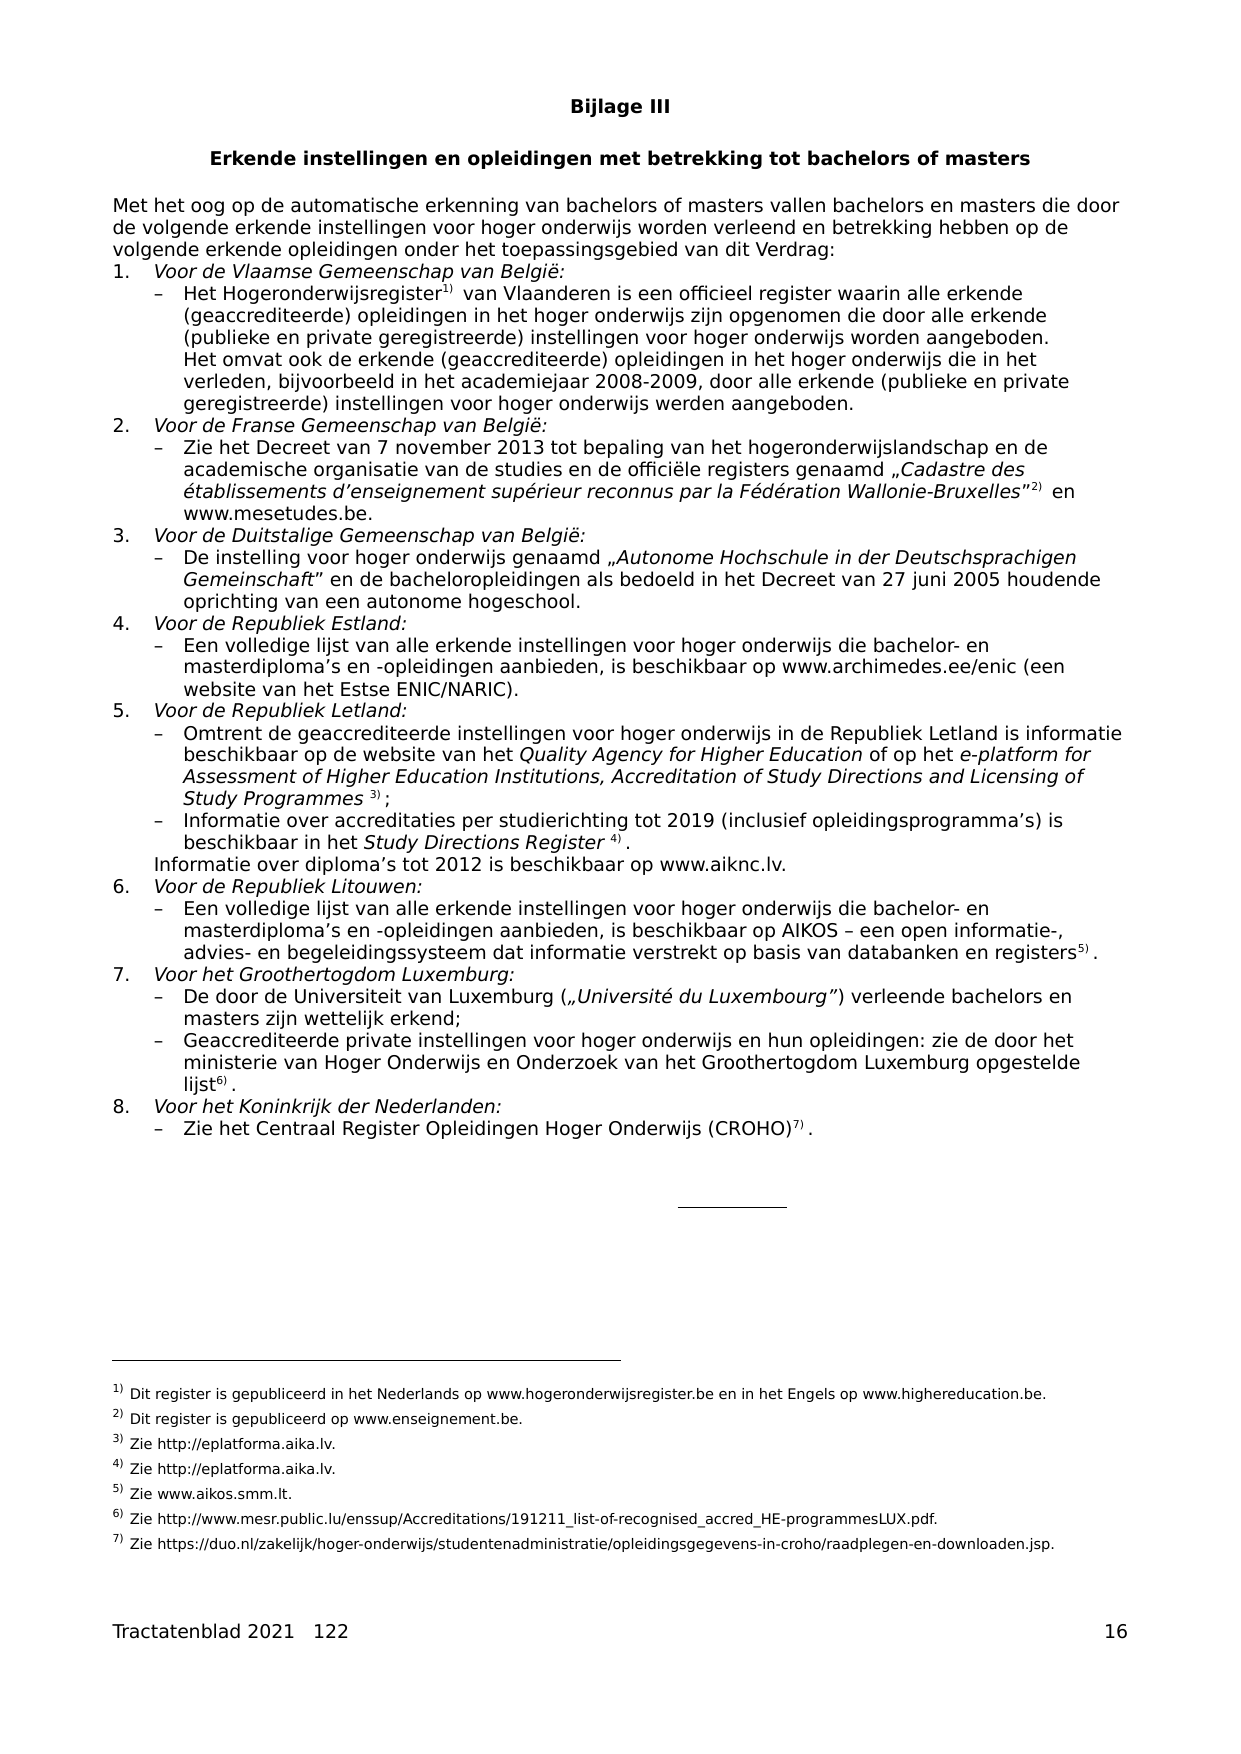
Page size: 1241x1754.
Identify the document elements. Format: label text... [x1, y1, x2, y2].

text Dit register is gepubliceerd op www.enseignement.be. [112, 1407, 1128, 1429]
text Zie http://eplatforma.aika.lv. [112, 1457, 1128, 1479]
text 1. Voor de Vlaamse Gemeenschap van België: [112, 261, 1128, 283]
text 7. Voor het Groothertogdom Luxemburg: [112, 964, 1128, 986]
text – Een volledige lijst van alle erkende instellingen voor hoger onderwijs die bachelor- en masterdiploma’s en -opleidingen aanbieden, is beschikbaar op AIKOS – een open informatie-, advies- en begeleidingssysteem dat informatie verstrekt op basis van databanken en registers. [153, 898, 1128, 964]
text – Een volledige lijst van alle erkende instellingen voor hoger onderwijs die bachelor- en masterdiploma’s en -opleidingen aanbieden, is beschikbaar op www.archimedes.ee/enic (een website van het Estse ENIC/NARIC). [153, 634, 1128, 700]
text – Zie het Centraal Register Opleidingen Hoger Onderwijs (CROHO). [153, 1118, 1128, 1140]
text 6. Voor de Republiek Litouwen: [112, 876, 1128, 898]
text – Geaccrediteerde private instellingen voor hoger onderwijs en hun opleidingen: zie de door het ministerie van Hoger Onderwijs en Onderzoek van het Groothertogdom Luxemburg opgestelde lijst. [153, 1030, 1128, 1096]
text Zie www.aikos.smm.lt. [112, 1482, 1128, 1504]
text – De door de Universiteit van Luxemburg („Université du Luxembourg”) verleende bachelors en masters zijn wettelijk erkend; [153, 986, 1128, 1030]
text Zie http://eplatforma.aika.lv. [112, 1432, 1128, 1454]
text – Het Hogeronderwijsregister van Vlaanderen is een officieel register waarin alle erkende (geaccrediteerde) opleidingen in het hoger onderwijs zijn opgenomen die door alle erkende (publieke en private geregistreerde) instellingen voor hoger onderwijs worden aangeboden. [153, 283, 1128, 349]
text – De instelling voor hoger onderwijs genaamd „Autonome Hochschule in der Deutschsprachigen Gemeinschaft” en de bacheloropleidingen als bedoeld in het Decreet van 27 juni 2005 houdende oprichting van een autonome hogeschool. [153, 547, 1128, 612]
text – Zie het Decreet van 7 november 2013 tot bepaling van het hogeronderwijslandschap en de academische organisatie van de studies en de officiële registers genaamd „Cadastre des établissements d’enseignement supérieur reconnus par la Fédération Wallonie-Bruxelles” en www.mesetudes.be. [153, 437, 1128, 524]
text Met het oog op de automatische erkenning van bachelors of masters vallen bachelors en masters die door de volgende erkende instellingen voor hoger onderwijs worden verleend en betrekking hebben op de volgende erkende opleidingen onder het toepassingsgebied van dit Verdrag: [112, 195, 1128, 261]
subtitle Bijlage III [112, 96, 1128, 118]
text Dit register is gepubliceerd in het Nederlands op www.hogeronderwijsregister.be en in het Engels op www.highereducation.be. [112, 1382, 1128, 1404]
text 4. Voor de Republiek Estland: [112, 612, 1128, 634]
text 8. Voor het Koninkrijk der Nederlanden: [112, 1096, 1128, 1118]
text Zie http://www.mesr.public.lu/enssup/Accreditations/191211_list-of-recognised_accred_HE-programmesLUX.pdf. [112, 1507, 1128, 1529]
text – Omtrent de geaccrediteerde instellingen voor hoger onderwijs in de Republiek Letland is informatie beschikbaar op de website van het Quality Agency for Higher Education of op het e-platform for Assessment of Higher Education Institutions, Accreditation of Study Directions and Licensing of Study Programmes ; [153, 722, 1128, 810]
text Zie https://duo.nl/zakelijk/hoger-onderwijs/studentenadministratie/opleidingsgegevens-in-croho/raadplegen-en-downloaden.jsp. [112, 1532, 1128, 1554]
text 5. Voor de Republiek Letland: [112, 700, 1128, 722]
subtitle Erkende instellingen en opleidingen met betrekking tot bachelors of masters [112, 148, 1128, 170]
text Informatie over diploma’s tot 2012 is beschikbaar op www.aiknc.lv. [153, 854, 1128, 876]
text 3. Voor de Duitstalige Gemeenschap van België: [112, 524, 1128, 547]
text Het omvat ook de erkende (geaccrediteerde) opleidingen in het hoger onderwijs die in het verleden, bijvoorbeeld in het academiejaar 2008-2009, door alle erkende (publieke en private geregistreerde) instellingen voor hoger onderwijs werden aangeboden. [183, 349, 1128, 415]
text – Informatie over accreditaties per studierichting tot 2019 (inclusief opleidingsprogramma’s) is beschikbaar in het Study Directions Register . [153, 810, 1128, 854]
text 2. Voor de Franse Gemeenschap van België: [112, 415, 1128, 437]
